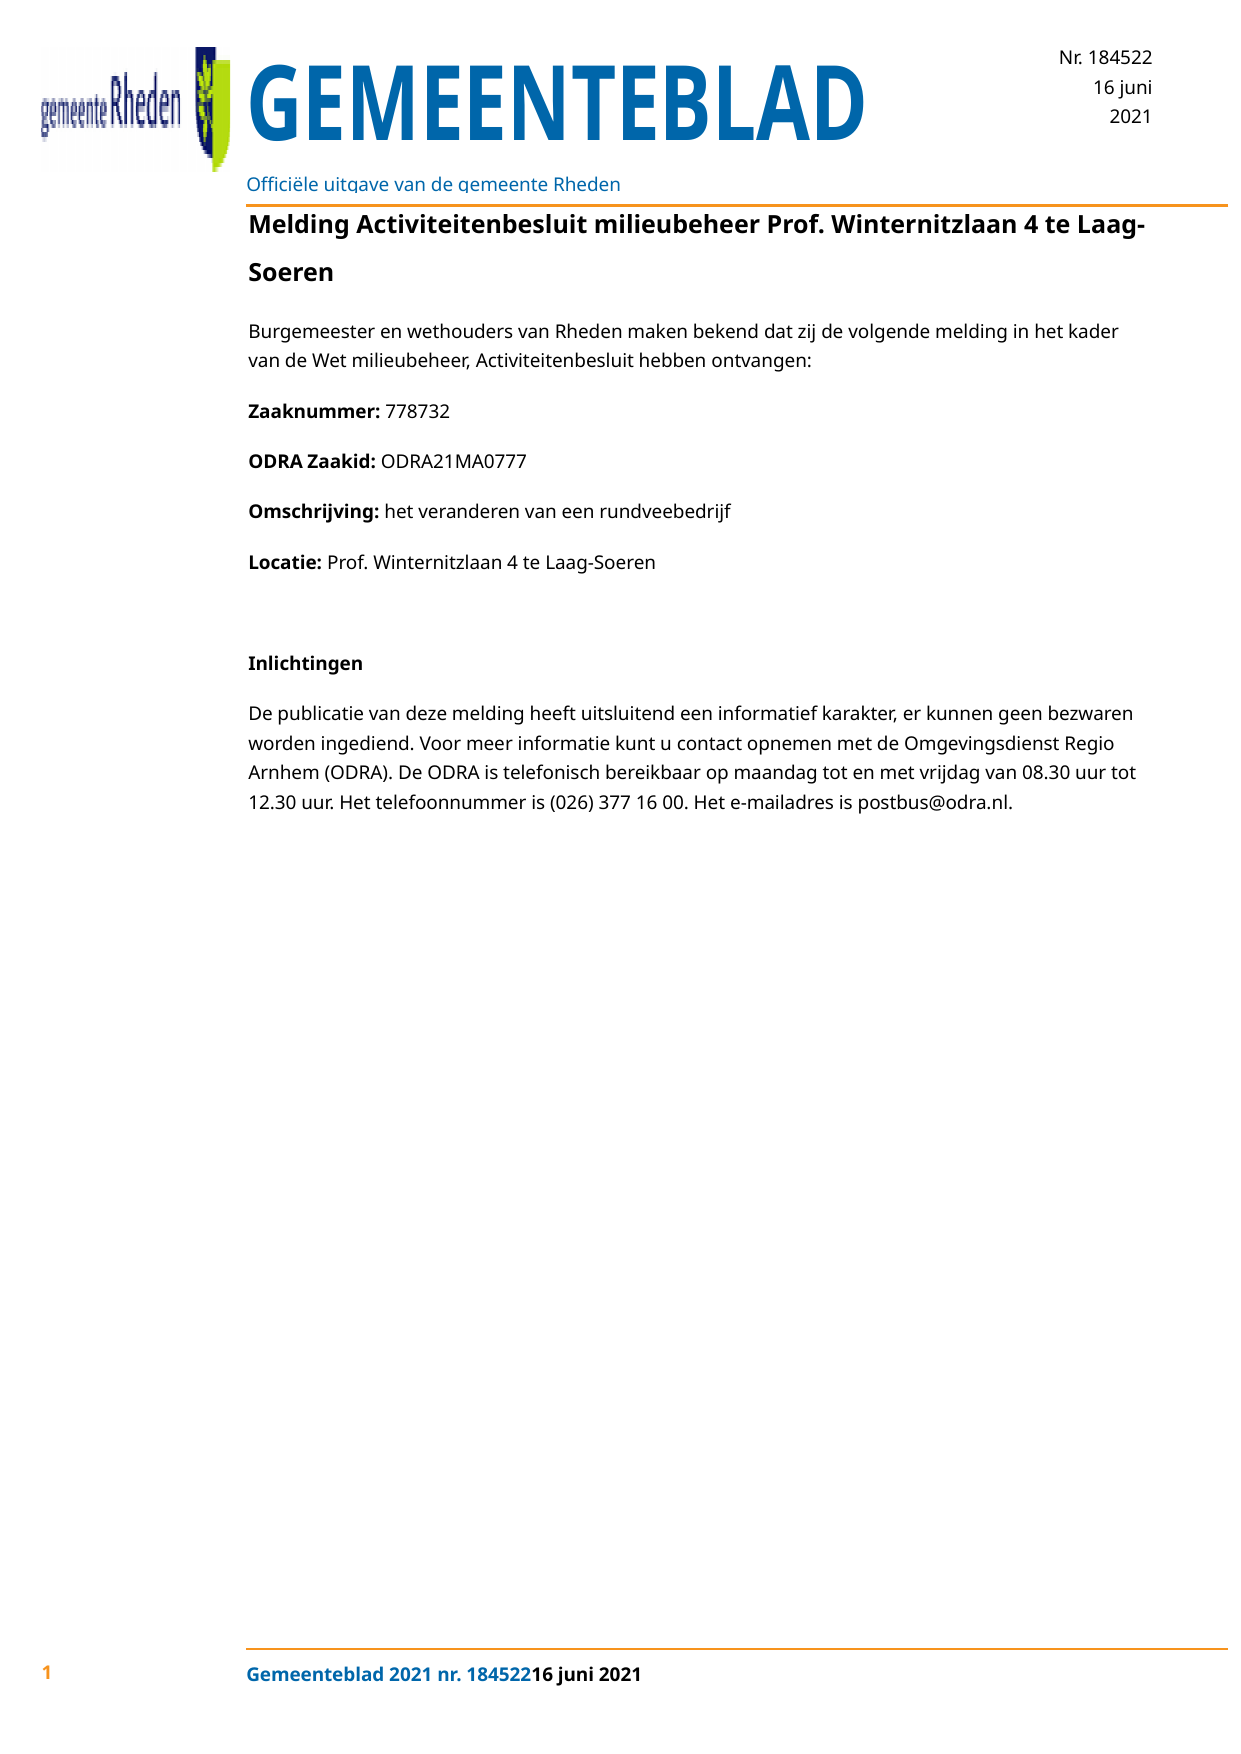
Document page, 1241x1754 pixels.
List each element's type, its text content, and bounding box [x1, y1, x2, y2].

text Omschrijving: het veranderen van een rundveebedrijf [248, 499, 1152, 524]
text Zaaknummer: 778732 [248, 398, 1152, 424]
text Inlichtingen [248, 650, 1152, 676]
text Locatie: Prof. Winternitzlaan 4 te Laag-Soeren [248, 549, 1152, 575]
text Melding Activiteitenbesluit milieubeheer Prof. Winternitzlaan 4 te Laag-Soeren [248, 207, 1152, 288]
text ODRA Zaakid: ODRA21MA0777 [248, 448, 1152, 474]
picture [41, 47, 231, 172]
text Burgemeester en wethouders van Rheden maken bekend dat zij de volgende melding in het kader van de Wet milieubeheer, Activiteitenbesluit hebben ontvangen: [248, 318, 1152, 373]
text De publicatie van deze melding heeft uitsluitend een informatief karakter, er kunnen geen bezwaren worden ingediend. Voor meer informatie kunt u contact opnemen met de Omgevingsdienst Regio Arnhem (ODRA). De ODRA is telefonisch bereikbaar op maandag tot en met vrijdag van 08.30 uur tot 12.30 uur. Het telefoonnummer is (026) 377 16 00. Het e-mailadres is postbus@odra.nl. [248, 700, 1152, 815]
